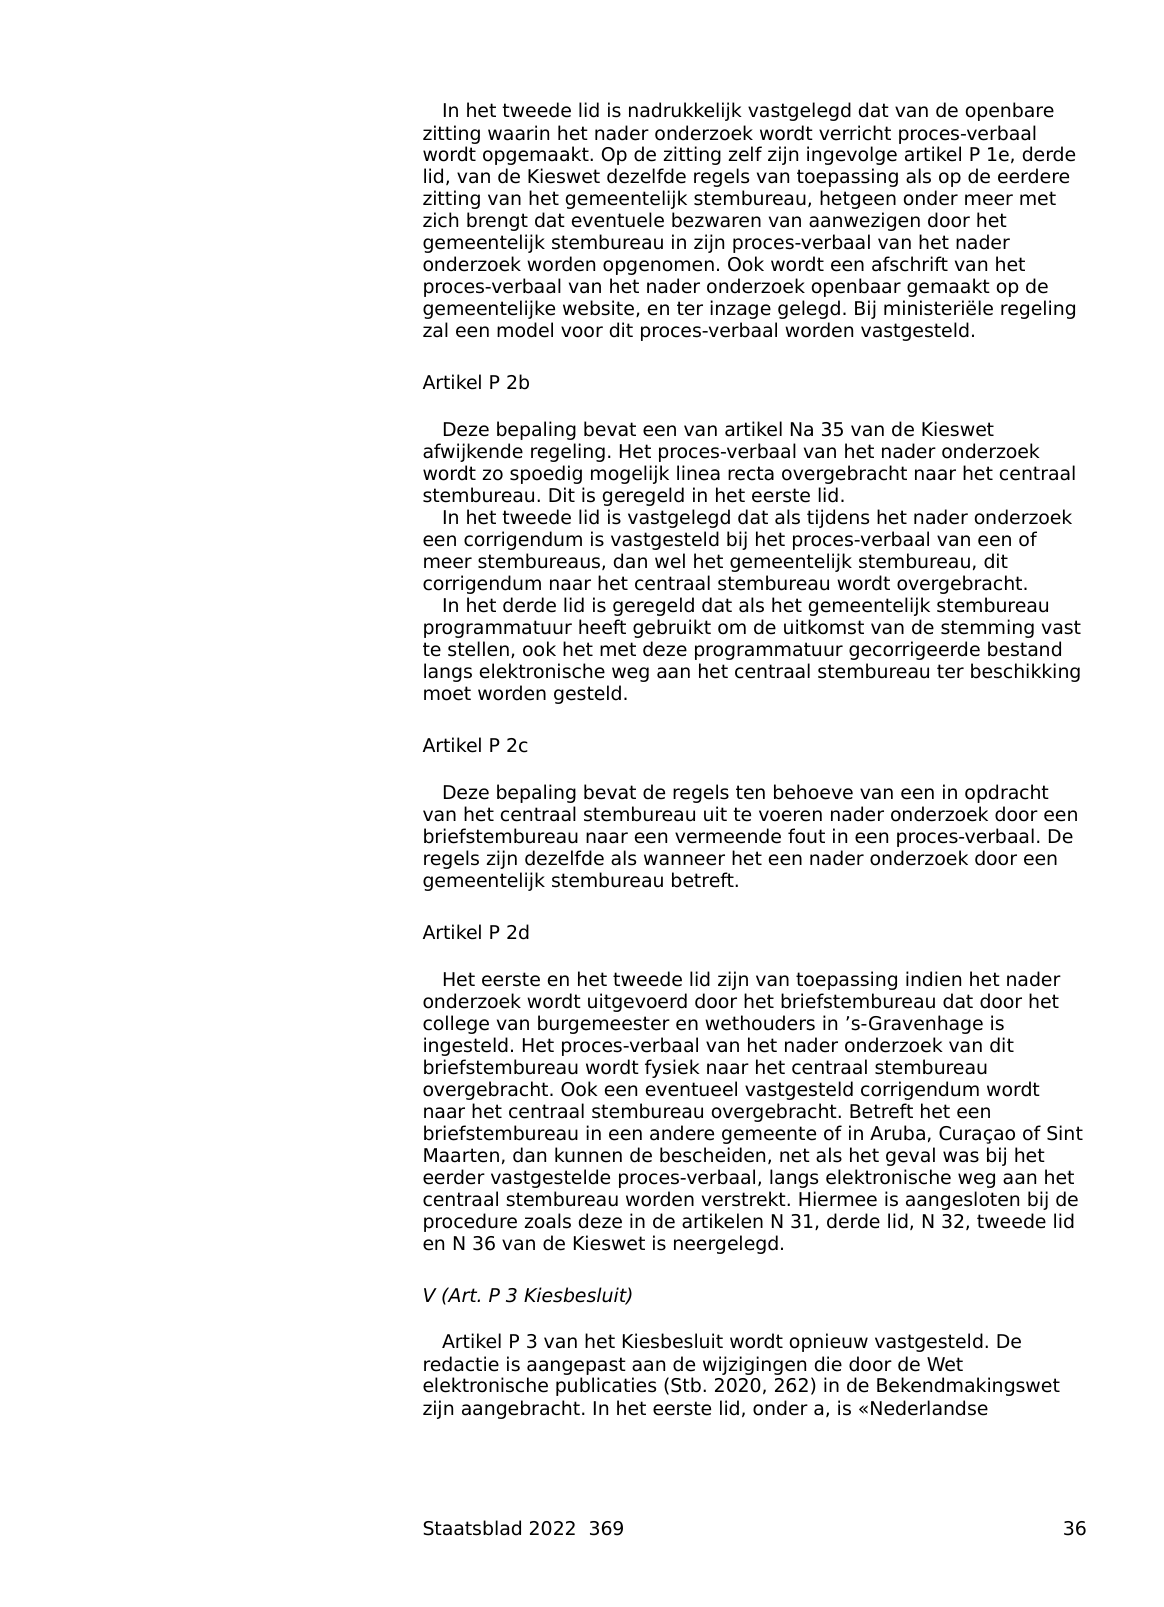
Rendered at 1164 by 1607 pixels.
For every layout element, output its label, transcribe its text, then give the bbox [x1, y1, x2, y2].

subtitle Artikel P 2c [422, 735, 1087, 757]
subtitle V (Art. P 3 Kiesbesluit) [422, 1284, 1087, 1306]
text In het derde lid is geregeld dat als het gemeentelijk stembureau programmatuur heeft gebruikt om de uitkomst van de stemming vast te stellen, ook het met deze programmatuur gecorrigeerde bestand langs elektronische weg aan het centraal stembureau ter beschikking moet worden gesteld. [422, 595, 1087, 705]
text In het tweede lid is vastgelegd dat als tijdens het nader onderzoek een corrigendum is vastgesteld bij het proces-verbaal van een of meer stembureaus, dan wel het gemeentelijk stembureau, dit corrigendum naar het centraal stembureau wordt overgebracht. [422, 507, 1087, 595]
text Deze bepaling bevat de regels ten behoeve van een in opdracht van het centraal stembureau uit te voeren nader onderzoek door een briefstembureau naar een vermeende fout in een proces-verbaal. De regels zijn dezelfde als wanneer het een nader onderzoek door een gemeentelijk stembureau betreft. [422, 782, 1087, 892]
text Het eerste en het tweede lid zijn van toepassing indien het nader onderzoek wordt uitgevoerd door het briefstembureau dat door het college van burgemeester en wethouders in ’s-Gravenhage is ingesteld. Het proces-verbaal van het nader onderzoek van dit briefstembureau wordt fysiek naar het centraal stembureau overgebracht. Ook een eventueel vastgesteld corrigendum wordt naar het centraal stembureau overgebracht. Betreft het een briefstembureau in een andere gemeente of in Aruba, Curaçao of Sint Maarten, dan kunnen de bescheiden, net als het geval was bij het eerder vastgestelde proces-verbaal, langs elektronische weg aan het centraal stembureau worden verstrekt. Hiermee is aangesloten bij de procedure zoals deze in de artikelen N 31, derde lid, N 32, tweede lid en N 36 van de Kieswet is neergelegd. [422, 969, 1087, 1254]
text Artikel P 3 van het Kiesbesluit wordt opnieuw vastgesteld. De redactie is aangepast aan de wijzigingen die door de Wet elektronische publicaties (Stb. 2020, 262) in de Bekendmakingswet zijn aangebracht. In het eerste lid, onder a, is «Nederlandse [422, 1331, 1087, 1419]
text In het tweede lid is nadrukkelijk vastgelegd dat van de openbare zitting waarin het nader onderzoek wordt verricht proces-verbaal wordt opgemaakt. Op de zitting zelf zijn ingevolge artikel P 1e, derde lid, van de Kieswet dezelfde regels van toepassing als op de eerdere zitting van het gemeentelijk stembureau, hetgeen onder meer met zich brengt dat eventuele bezwaren van aanwezigen door het gemeentelijk stembureau in zijn proces-verbaal van het nader onderzoek worden opgenomen. Ook wordt een afschrift van het proces-verbaal van het nader onderzoek openbaar gemaakt op de gemeentelijke website, en ter inzage gelegd. Bij ministeriële regeling zal een model voor dit proces-verbaal worden vastgesteld. [422, 100, 1087, 342]
subtitle Artikel P 2b [422, 372, 1087, 394]
subtitle Artikel P 2d [422, 922, 1087, 944]
text Deze bepaling bevat een van artikel Na 35 van de Kieswet afwijkende regeling. Het proces-verbaal van het nader onderzoek wordt zo spoedig mogelijk linea recta overgebracht naar het centraal stembureau. Dit is geregeld in het eerste lid. [422, 419, 1087, 507]
